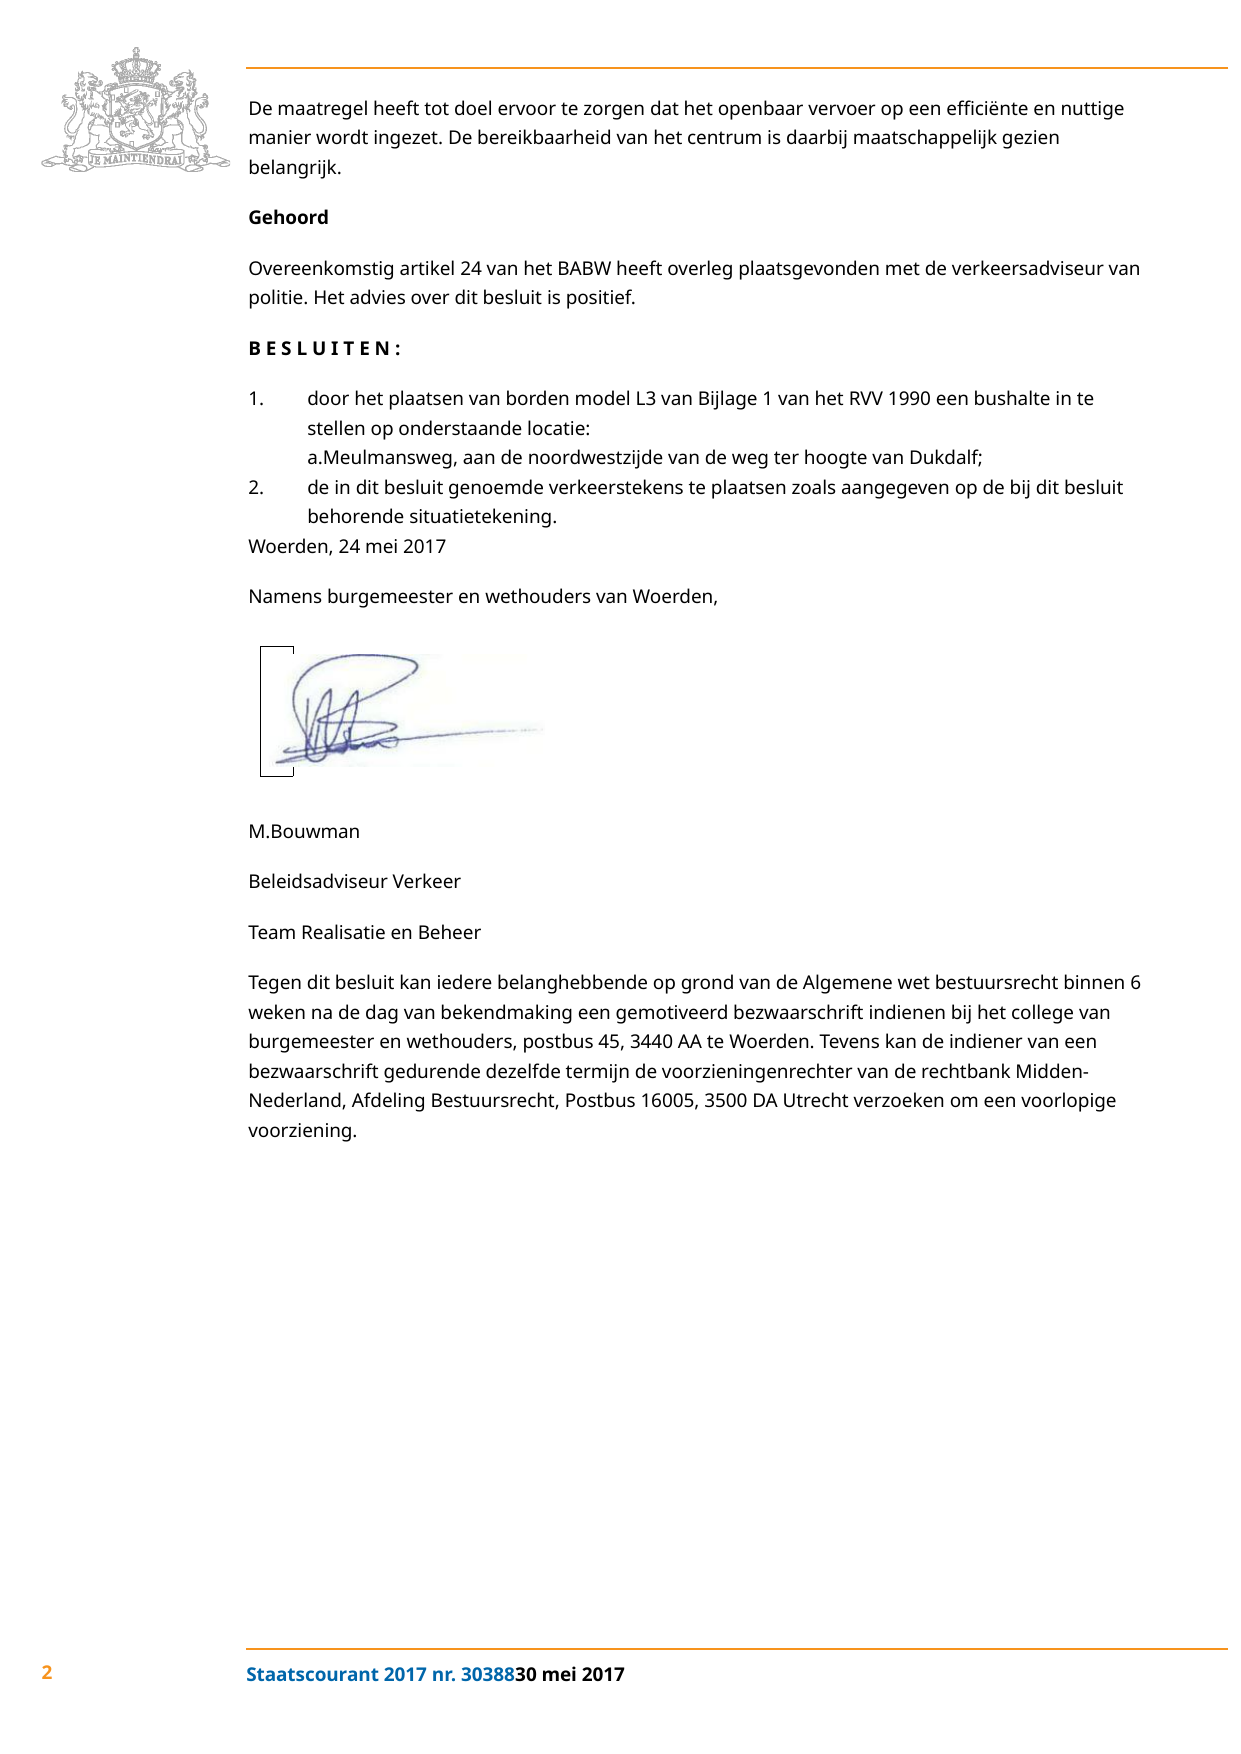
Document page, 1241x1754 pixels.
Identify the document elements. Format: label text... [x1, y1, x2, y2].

text Gehoord [248, 204, 1152, 230]
text Namens burgemeester en wethouders van Woerden, [248, 583, 1152, 609]
text Woerden, 24 mei 2017 [248, 533, 1152, 559]
text M.Bouwman [248, 818, 1152, 844]
picture [41, 47, 231, 172]
text De maatregel heeft tot doel ervoor te zorgen dat het openbaar vervoer op een efficiënte en nuttige manier wordt ingezet. De bereikbaarheid van het centrum is daarbij maatschappelijk gezien belangrijk. [248, 95, 1152, 180]
list a.Meulmansweg, aan de noordwestzijde van de weg ter hoogte van Dukdalf; [248, 444, 1152, 470]
text Overeenkomstig artikel 24 van het BABW heeft overleg plaatsgevonden met de verkeersadviseur van politie. Het advies over dit besluit is positief. [248, 255, 1152, 310]
text Beleidsadviseur Verkeer [248, 868, 1152, 894]
text B E S L U I T E N : [248, 335, 1152, 361]
text Team Realisatie en Beheer [248, 919, 1152, 945]
list door het plaatsen van borden model L3 van Bijlage 1 van het RVV 1990 een bushalte in te stellen op onderstaande locatie: [248, 385, 1152, 441]
list de in dit besluit genoemde verkeerstekens te plaatsen zoals aangegeven op de bij dit besluit behorende situatietekening. [248, 474, 1152, 529]
text Tegen dit besluit kan iedere belanghebbende op grond van de Algemene wet bestuursrecht binnen 6 weken na de dag van bekendmaking een gemotiveerd bezwaarschrift indienen bij het college van burgemeester en wethouders, postbus 45, 3440 AA te Woerden. Tevens kan de indiener van een bezwaarschrift gedurende dezelfde termijn de voorzieningenrechter van de rechtbank Midden-Nederland, Afdeling Bestuursrecht, Postbus 16005, 3500 DA Utrecht verzoeken om een voorlopige voorziening. [248, 969, 1152, 1143]
picture [268, 654, 546, 767]
